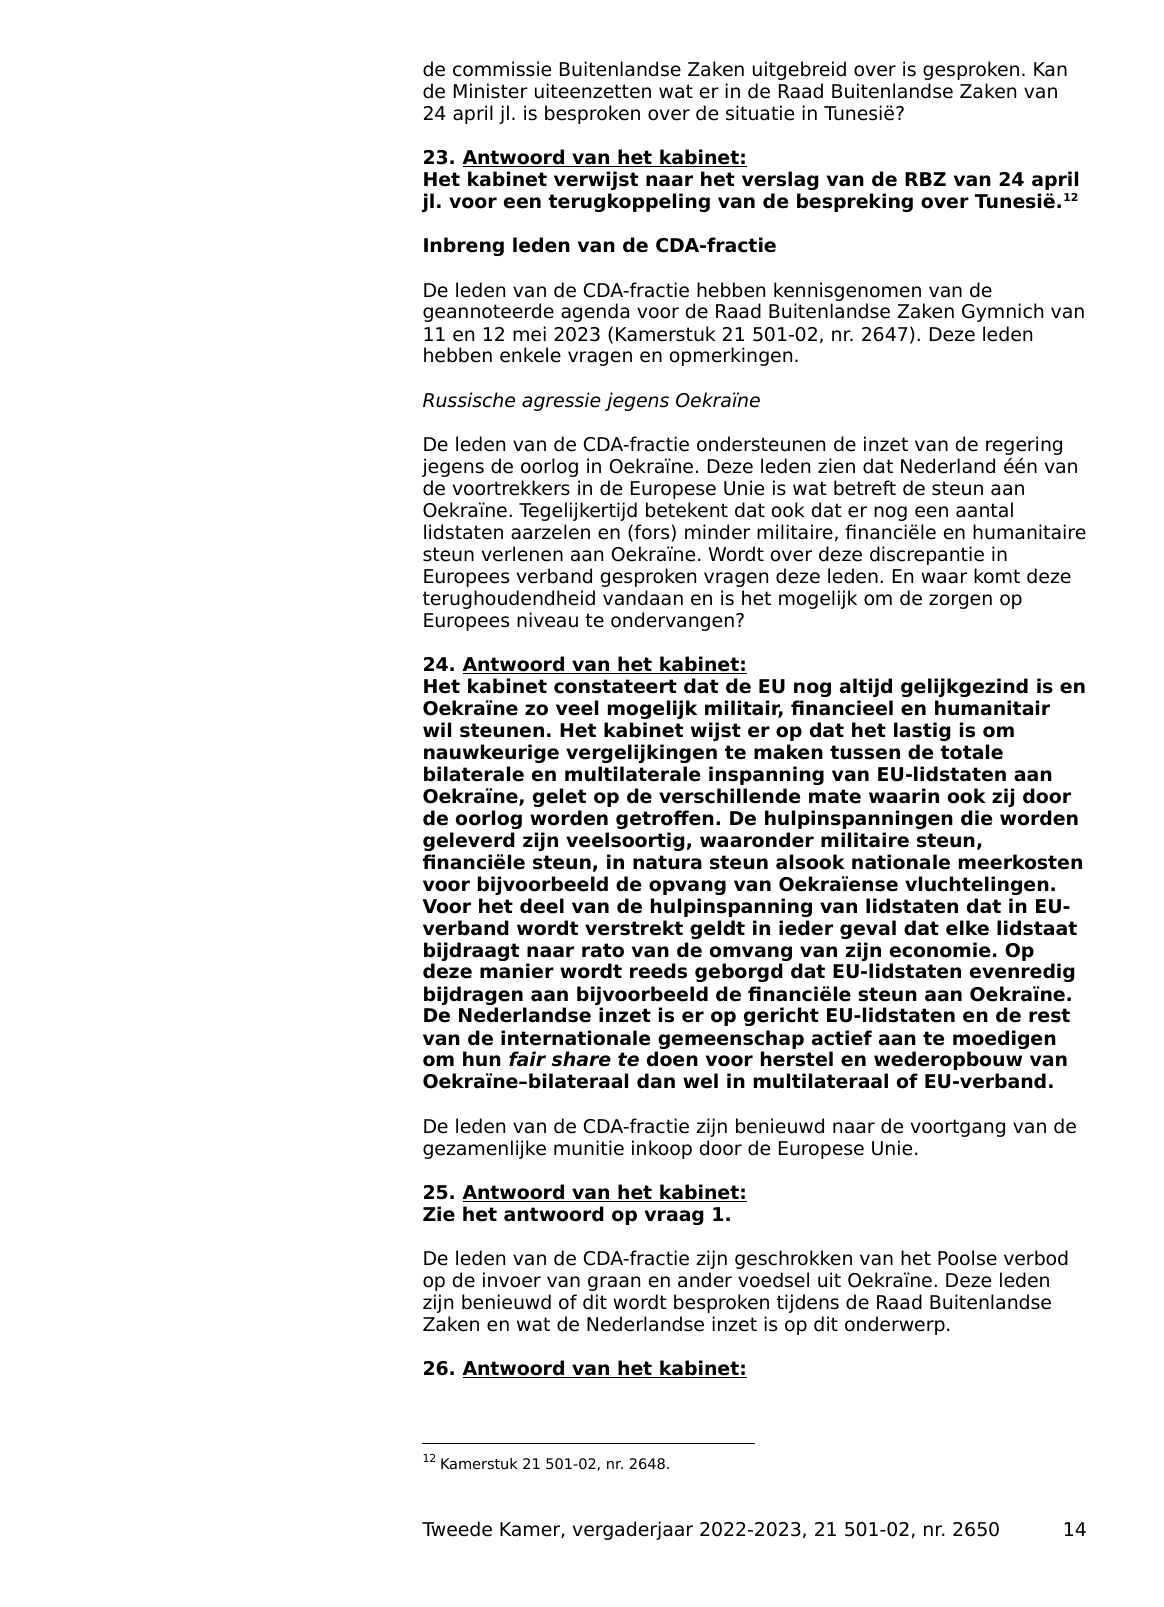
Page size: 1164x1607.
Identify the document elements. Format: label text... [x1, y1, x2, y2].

text 24. Antwoord van het kabinet: [422, 654, 1087, 676]
text De leden van de CDA-fractie zijn benieuwd naar de voortgang van de gezamenlijke munitie inkoop door de Europese Unie. [422, 1116, 1087, 1159]
subtitle Russische agressie jegens Oekraïne [422, 389, 1087, 412]
text 26. Antwoord van het kabinet: [422, 1358, 1087, 1380]
text De leden van de CDA-fractie ondersteunen de inzet van de regering jegens de oorlog in Oekraïne. Deze leden zien dat Nederland één van de voortrekkers in de Europese Unie is wat betreft de steun aan Oekraïne. Tegelijkertijd betekent dat ook dat er nog een aantal lidstaten aarzelen en (fors) minder militaire, financiële en humanitaire steun verlenen aan Oekraïne. Wordt over deze discrepantie in Europees verband gesproken vragen deze leden. En waar komt deze terughoudendheid vandaan en is het mogelijk om de zorgen op Europees niveau te ondervangen? [422, 434, 1087, 632]
text 23. Antwoord van het kabinet: [422, 147, 1087, 169]
text De leden van de CDA-fractie hebben kennisgenomen van de geannoteerde agenda voor de Raad Buitenlandse Zaken Gymnich van 11 en 12 mei 2023 (Kamerstuk 21 501-02, nr. 2647). Deze leden hebben enkele vragen en opmerkingen. [422, 279, 1087, 367]
text Zie het antwoord op vraag 1. [422, 1204, 1087, 1226]
text Kamerstuk 21 501-02, nr. 2648. [422, 1452, 1087, 1474]
text Het kabinet verwijst naar het verslag van de RBZ van 24 april jl. voor een terugkoppeling van de bespreking over Tunesië. [422, 169, 1087, 213]
text De leden van de CDA-fractie zijn geschrokken van het Poolse verbod op de invoer van graan en ander voedsel uit Oekraïne. Deze leden zijn benieuwd of dit wordt besproken tijdens de Raad Buitenlandse Zaken en wat de Nederlandse inzet is op dit onderwerp. [422, 1248, 1087, 1336]
text Het kabinet constateert dat de EU nog altijd gelijkgezind is en Oekraïne zo veel mogelijk militair, financieel en humanitair wil steunen. Het kabinet wijst er op dat het lastig is om nauwkeurige vergelijkingen te maken tussen de totale bilaterale en multilaterale inspanning van EU-lidstaten aan Oekraïne, gelet op de verschillende mate waarin ook zij door de oorlog worden getroffen. De hulpinspanningen die worden geleverd zijn veelsoortig, waaronder militaire steun, financiële steun, in natura steun alsook nationale meerkosten voor bijvoorbeeld de opvang van Oekraïense vluchtelingen. Voor het deel van de hulpinspanning van lidstaten dat in EU-verband wordt verstrekt geldt in ieder geval dat elke lidstaat bijdraagt naar rato van de omvang van zijn economie. Op deze manier wordt reeds geborgd dat EU-lidstaten evenredig bijdragen aan bijvoorbeeld de financiële steun aan Oekraïne. De Nederlandse inzet is er op gericht EU-lidstaten en de rest van de internationale gemeenschap actief aan te moedigen om hun fair share te doen voor herstel en wederopbouw van Oekraïne–bilateraal dan wel in multilateraal of EU-verband. [422, 676, 1087, 1093]
subtitle Inbreng leden van de CDA-fractie [422, 235, 1087, 257]
text de commissie Buitenlandse Zaken uitgebreid over is gesproken. Kan de Minister uiteenzetten wat er in de Raad Buitenlandse Zaken van 24 april jl. is besproken over de situatie in Tunesië? [422, 59, 1087, 125]
text 25. Antwoord van het kabinet: [422, 1182, 1087, 1204]
